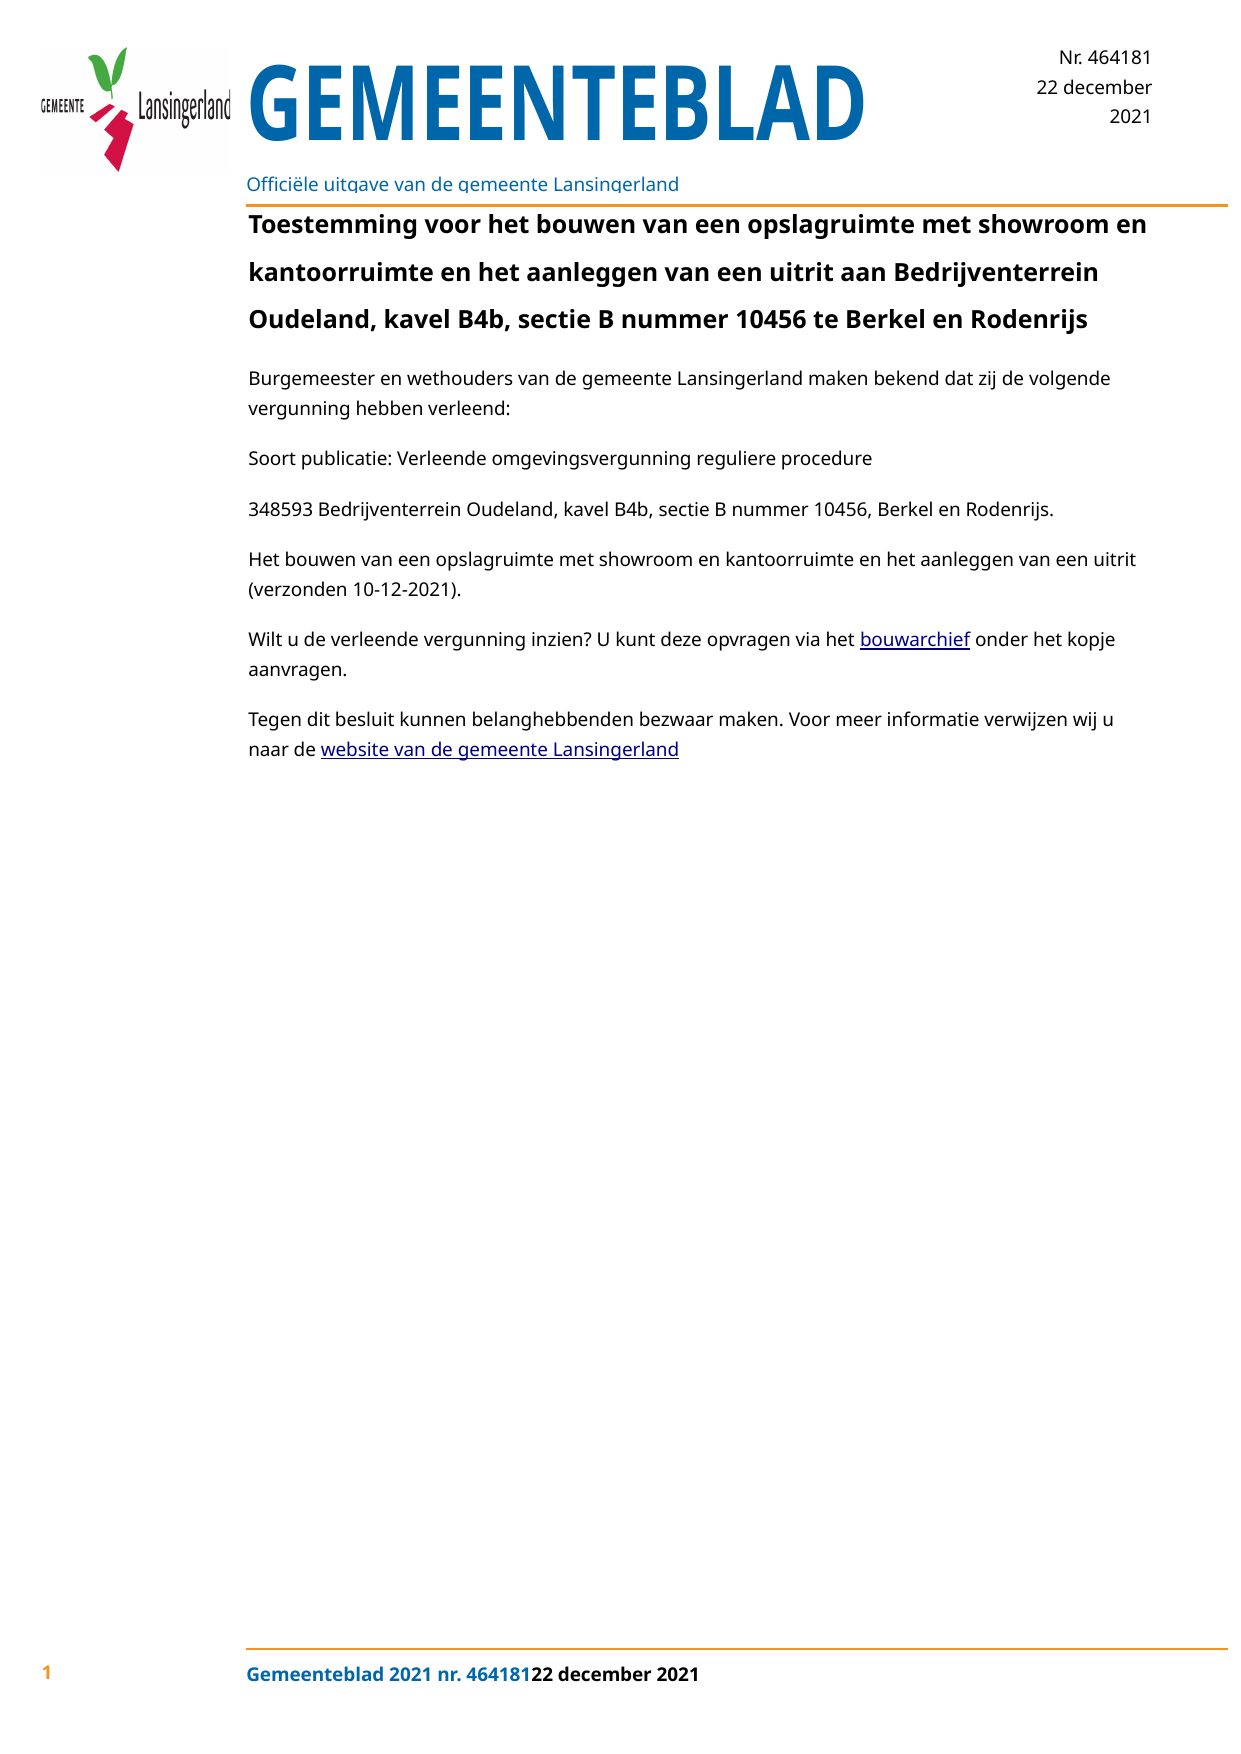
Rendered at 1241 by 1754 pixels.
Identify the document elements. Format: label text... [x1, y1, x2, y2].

text Soort publicatie: Verleende omgevingsvergunning reguliere procedure [248, 446, 1152, 471]
text Tegen dit besluit kunnen belanghebbenden bezwaar maken. Voor meer informatie verwijzen wij u naar de website van de gemeente Lansingerland [248, 706, 1152, 762]
text 348593 Bedrijventerrein Oudeland, kavel B4b, sectie B nummer 10456, Berkel en Rodenrijs. [248, 496, 1152, 522]
picture [41, 47, 231, 172]
text Het bouwen van een opslagruimte met showroom en kantoorruimte en het aanleggen van een uitrit (verzonden 10-12-2021). [248, 546, 1152, 602]
text Burgemeester en wethouders van de gemeente Lansingerland maken bekend dat zij de volgende vergunning hebben verleend: [248, 366, 1152, 421]
text Wilt u de verleende vergunning inzien? U kunt deze opvragen via het bouwarchief onder het kopje aanvragen. [248, 626, 1152, 682]
text Toestemming voor het bouwen van een opslagruimte met showroom en kantoorruimte en het aanleggen van een uitrit aan Bedrijventerrein Oudeland, kavel B4b, sectie B nummer 10456 te Berkel en Rodenrijs [248, 207, 1152, 336]
